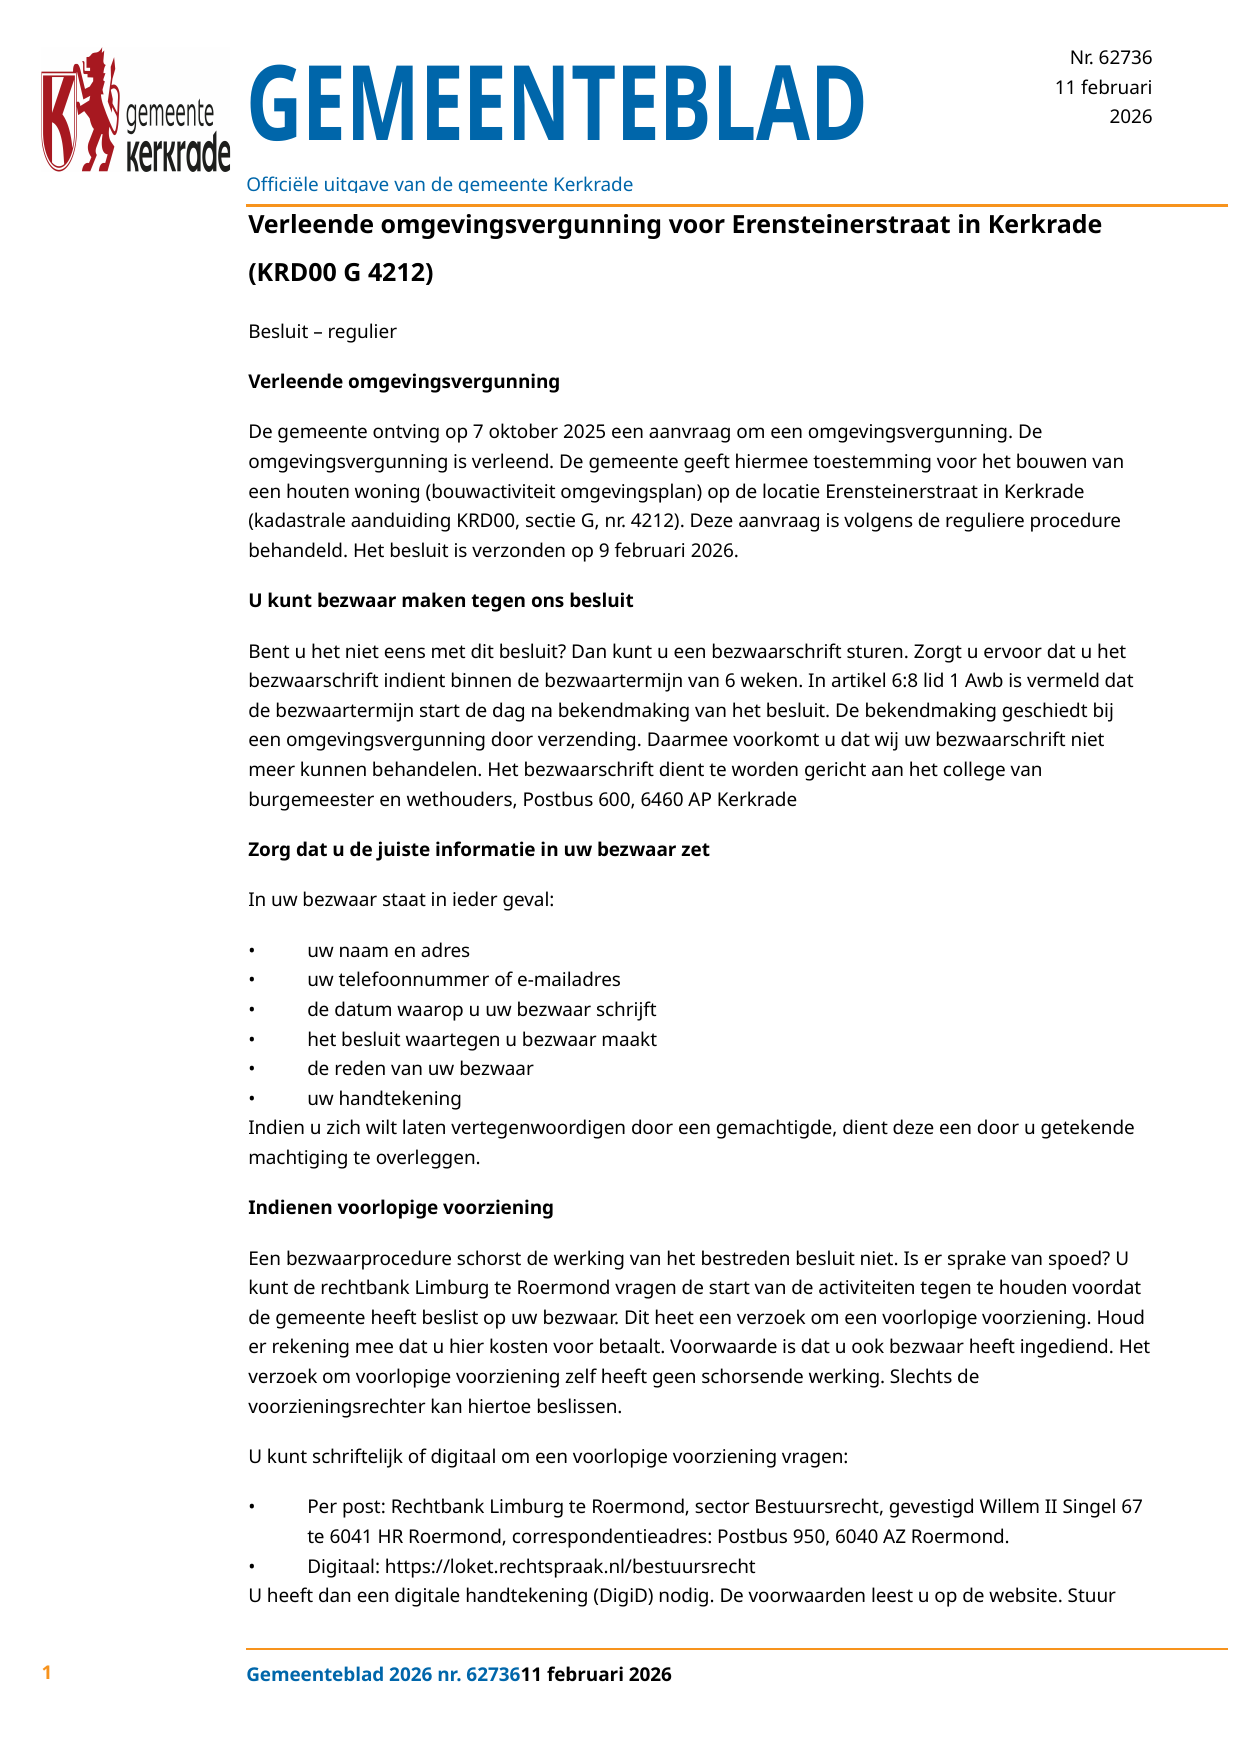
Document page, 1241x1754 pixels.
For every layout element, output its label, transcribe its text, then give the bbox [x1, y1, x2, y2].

text In uw bezwaar staat in ieder geval: [248, 887, 1152, 912]
text Besluit – regulier [248, 318, 1152, 344]
list uw naam en adres [248, 937, 1152, 963]
text De gemeente ontving op 7 oktober 2025 een aanvraag om een omgevingsvergunning. De omgevingsvergunning is verleend. De gemeente geeft hiermee toestemming voor het bouwen van een houten woning (bouwactiviteit omgevingsplan) op de locatie Erensteinerstraat in Kerkrade (kadastrale aanduiding KRD00, sectie G, nr. 4212). Deze aanvraag is volgens de reguliere procedure behandeld. Het besluit is verzonden op 9 februari 2026. [248, 419, 1152, 563]
list uw handtekening [248, 1085, 1152, 1111]
text Zorg dat u de juiste informatie in uw bezwaar zet [248, 836, 1152, 862]
text U kunt bezwaar maken tegen ons besluit [248, 587, 1152, 613]
text Verleende omgevingsvergunning [248, 368, 1152, 394]
picture [41, 47, 231, 172]
list de datum waarop u uw bezwaar schrijft [248, 996, 1152, 1022]
text Indienen voorlopige voorziening [248, 1194, 1152, 1220]
list de reden van uw bezwaar [248, 1055, 1152, 1081]
text U kunt schriftelijk of digitaal om een voorlopige voorziening vragen: [248, 1443, 1152, 1469]
list uw telefoonnummer of e-mailadres [248, 967, 1152, 992]
text Bent u het niet eens met dit besluit? Dan kunt u een bezwaarschrift sturen. Zorgt u ervoor dat u het bezwaarschrift indient binnen de bezwaartermijn van 6 weken. In artikel 6:8 lid 1 Awb is vermeld dat de bezwaartermijn start de dag na bekendmaking van het besluit. De bekendmaking geschiedt bij een omgevingsvergunning door verzending. Daarmee voorkomt u dat wij uw bezwaarschrift niet meer kunnen behandelen. Het bezwaarschrift dient te worden gericht aan het college van burgemeester en wethouders, Postbus 600, 6460 AP Kerkrade [248, 638, 1152, 812]
text Indien u zich wilt laten vertegenwoordigen door een gemachtigde, dient deze een door u getekende machtiging te overleggen. [248, 1114, 1152, 1170]
text Een bezwaarprocedure schorst de werking van het bestreden besluit niet. Is er sprake van spoed? U kunt de rechtbank Limburg te Roermond vragen de start van de activiteiten tegen te houden voordat de gemeente heeft beslist op uw bezwaar. Dit heet een verzoek om een voorlopige voorziening. Houd er rekening mee dat u hier kosten voor betaalt. Voorwaarde is dat u ook bezwaar heeft ingediend. Het verzoek om voorlopige voorziening zelf heeft geen schorsende werking. Slechts de voorzieningsrechter kan hiertoe beslissen. [248, 1245, 1152, 1419]
list Digitaal: https://loket.rechtspraak.nl/bestuursrecht [248, 1553, 1152, 1579]
list het besluit waartegen u bezwaar maakt [248, 1026, 1152, 1052]
text Verleende omgevingsvergunning voor Erensteinerstraat in Kerkrade (KRD00 G 4212) [248, 207, 1152, 288]
list Per post: Rechtbank Limburg te Roermond, sector Bestuursrecht, gevestigd Willem II Singel 67 te 6041 HR Roermond, correspondentieadres: Postbus 950, 6040 AZ Roermond. [248, 1494, 1152, 1549]
text U heeft dan een digitale handtekening (DigiD) nodig. De voorwaarden leest u op de website. Stuur [248, 1582, 1152, 1608]
